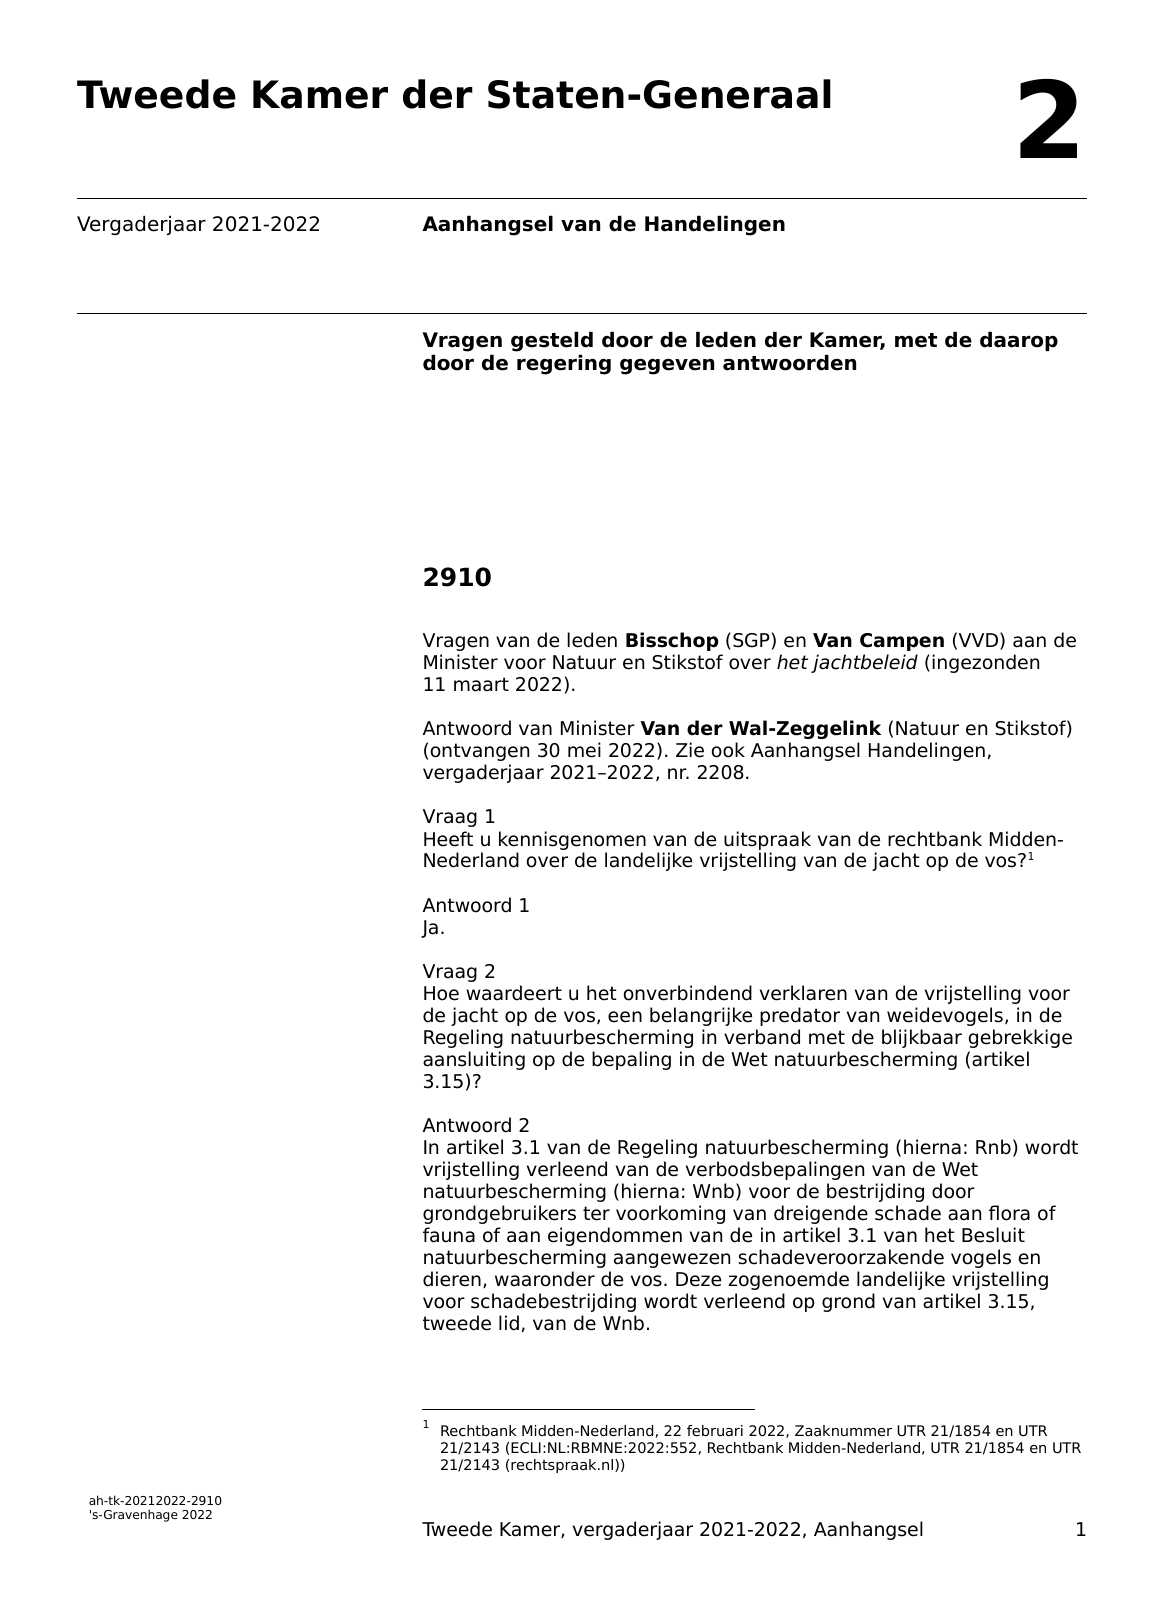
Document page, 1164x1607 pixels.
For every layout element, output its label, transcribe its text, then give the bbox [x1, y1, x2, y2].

text 's-Gravenhage 2022 [88, 1508, 323, 1522]
table_cell Aanhangsel van de Handelingen [422, 199, 1087, 313]
text 2910 [422, 563, 1087, 592]
text Antwoord van Minister Van der Wal-Zeggelink (Natuur en Stikstof) (ontvangen 30 mei 2022). Zie ook Aanhangsel Handelingen, vergaderjaar 2021–2022, nr. 2208. [422, 718, 1087, 784]
text Rechtbank Midden-Nederland, 22 februari 2022, Zaaknummer UTR 21/1854 en UTR 21/2143 (ECLI:NL:RBMNE:2022:552, Rechtbank Midden-Nederland, UTR 21/1854 en UTR 21/2143 (rechtspraak.nl)) [422, 1418, 1087, 1474]
text ah-tk-20212022-2910 [88, 1494, 323, 1508]
text Antwoord 2 [422, 1115, 1087, 1137]
table_header Tweede Kamer der Staten-Generaal [77, 59, 886, 198]
text Antwoord 1 [422, 894, 1087, 917]
text Hoe waardeert u het onverbindend verklaren van de vrijstelling voor de jacht op de vos, een belangrijke predator van weidevogels, in de Regeling natuurbescherming in verband met de blijkbaar gebrekkige aansluiting op de bepaling in de Wet natuurbescherming (artikel 3.15)? [422, 983, 1087, 1093]
table_cell Vergaderjaar 2021-2022 [77, 199, 422, 313]
text Vragen van de leden Bisschop (SGP) en Van Campen (VVD) aan de Minister voor Natuur en Stikstof over het jachtbeleid (ingezonden 11 maart 2022). [422, 630, 1087, 696]
text Vraag 1 [422, 806, 1087, 828]
table_cell [77, 314, 422, 375]
text Ja. [422, 917, 1087, 938]
table_header 2 [886, 59, 1087, 198]
text Vraag 2 [422, 961, 1087, 983]
text Heeft u kennisgenomen van de uitspraak van de rechtbank Midden-Nederland over de landelijke vrijstelling van de jacht op de vos? [422, 828, 1087, 872]
text In artikel 3.1 van de Regeling natuurbescherming (hierna: Rnb) wordt vrijstelling verleend van de verbodsbepalingen van de Wet natuurbescherming (hierna: Wnb) voor de bestrijding door grondgebruikers ter voorkoming van dreigende schade aan flora of fauna of aan eigendommen van de in artikel 3.1 van het Besluit natuurbescherming aangewezen schadeveroorzakende vogels en dieren, waaronder de vos. Deze zogenoemde landelijke vrijstelling voor schadebestrijding wordt verleend op grond van artikel 3.15, tweede lid, van de Wnb. [422, 1137, 1087, 1334]
table_cell Vragen gesteld door de leden der Kamer, met de daarop door de regering gegeven antwoorden [422, 314, 1087, 375]
